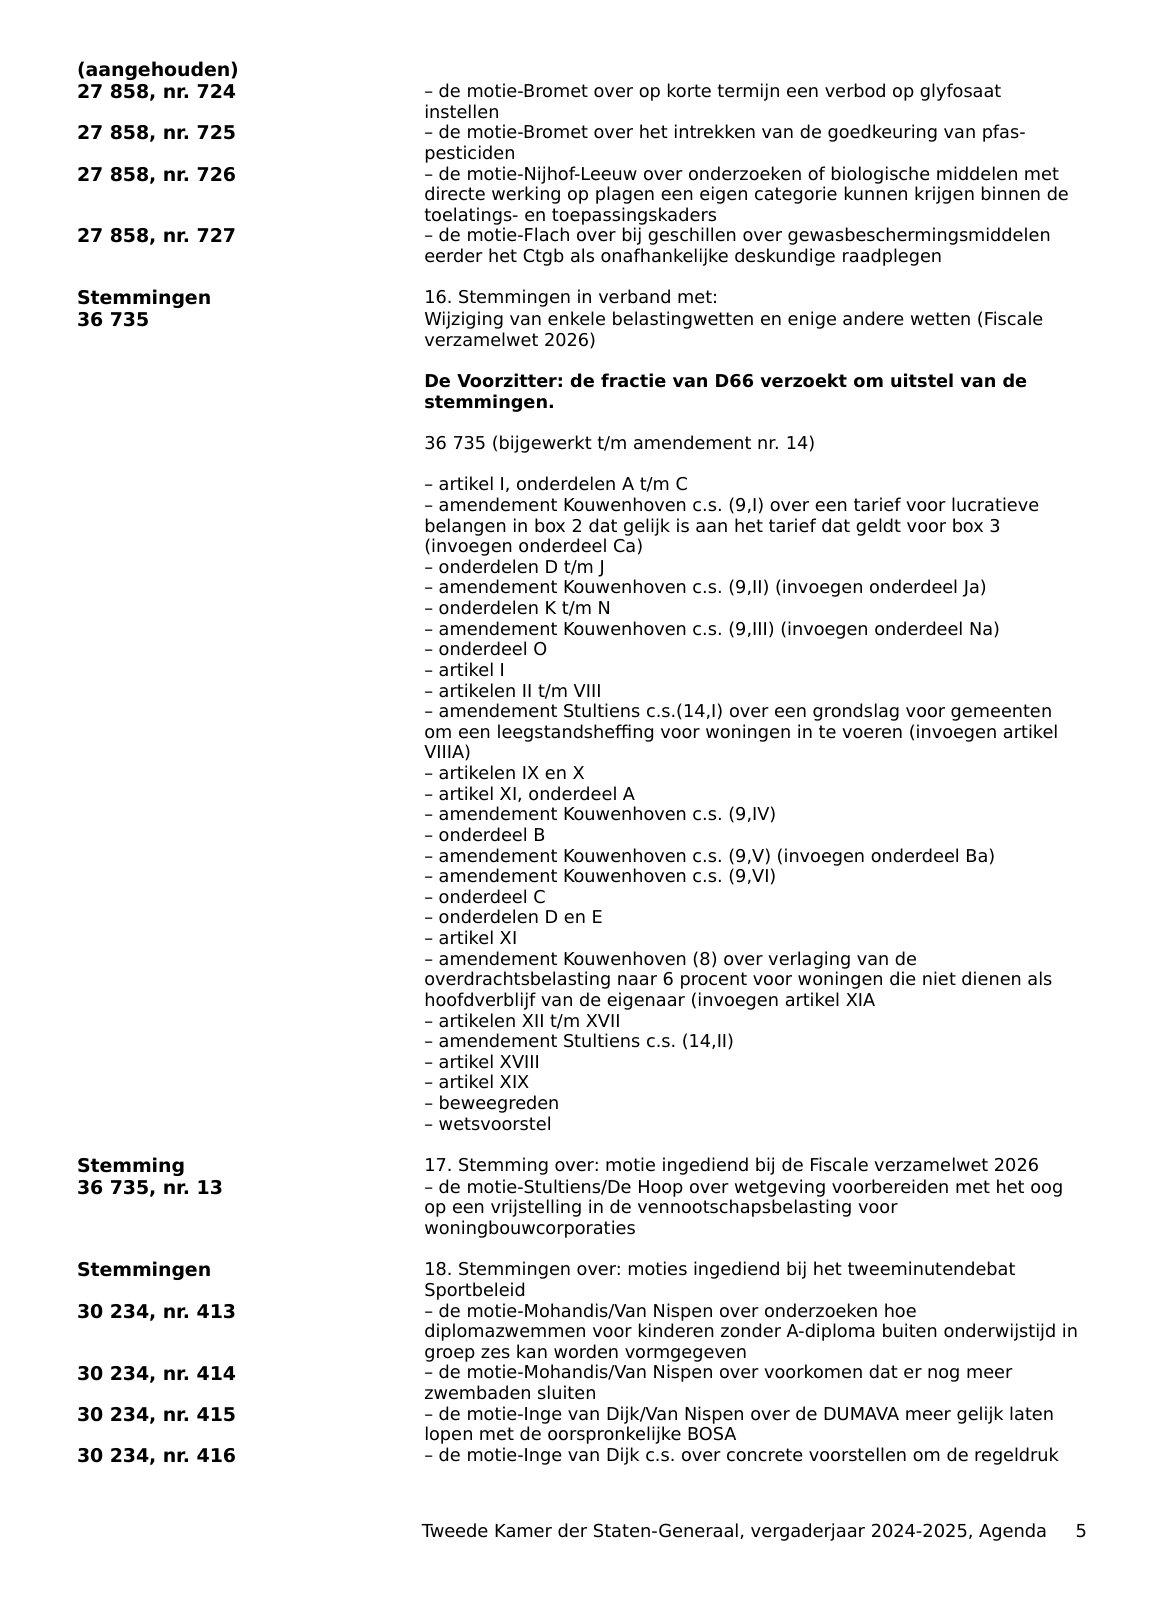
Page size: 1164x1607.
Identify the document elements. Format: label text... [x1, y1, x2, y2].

table_cell – de motie-Mohandis/Van Nispen over onderzoeken hoe diplomazwemmen voor kinderen zonder A-diploma buiten onderwijstijd in groep zes kan worden vormgegeven [418, 1301, 1087, 1362]
table_cell [401, 225, 418, 267]
table_cell Stemmingen [77, 1259, 401, 1301]
table_cell [401, 454, 418, 474]
table_cell [418, 59, 1087, 81]
table_cell – amendement Kouwenhoven c.s. (9,V) (invoegen onderdeel Ba) [418, 846, 1087, 866]
table_cell [401, 639, 418, 660]
table_cell [418, 454, 1087, 474]
table_cell [401, 1134, 418, 1155]
table_cell [401, 784, 418, 804]
table_cell [77, 557, 401, 577]
table_cell [401, 122, 418, 163]
table_cell – amendement Kouwenhoven c.s. (9,IV) [418, 804, 1087, 825]
table_cell [418, 351, 1087, 371]
table_cell [401, 59, 418, 81]
table_cell [401, 804, 418, 825]
table_cell – de motie-Nijhof-Leeuw over onderzoeken of biologische middelen met directe werking op plagen een eigen categorie kunnen krijgen binnen de toelatings- en toepassingskaders [418, 164, 1087, 225]
table_cell [401, 866, 418, 887]
table_cell – amendement Stultiens c.s. (14,II) [418, 1031, 1087, 1052]
table_cell [401, 557, 418, 577]
table_cell [401, 1031, 418, 1052]
table_cell 36 735 (bijgewerkt t/m amendement nr. 14) [418, 433, 1087, 454]
table_cell [77, 949, 401, 1011]
table_cell [401, 371, 418, 412]
table_cell [77, 639, 401, 660]
table_cell [401, 701, 418, 763]
table_cell 27 858, nr. 725 [77, 122, 401, 163]
table_cell [77, 1114, 401, 1134]
table_cell [77, 1052, 401, 1072]
table_cell – de motie-Inge van Dijk c.s. over concrete voorstellen om de regeldruk [418, 1445, 1087, 1467]
table_cell [401, 474, 418, 495]
table_cell [401, 1114, 418, 1134]
table_cell [401, 1301, 418, 1362]
table_cell [401, 578, 418, 598]
table_cell [401, 846, 418, 866]
table_cell – beweegreden [418, 1093, 1087, 1114]
table_cell – onderdeel C [418, 887, 1087, 907]
table_cell [77, 784, 401, 804]
table_cell [77, 1031, 401, 1052]
table_cell [401, 825, 418, 846]
table_cell [401, 287, 418, 309]
table_cell [77, 1011, 401, 1031]
table_cell – onderdelen K t/m N [418, 598, 1087, 619]
table_cell 30 234, nr. 416 [77, 1445, 401, 1467]
table_cell 27 858, nr. 727 [77, 225, 401, 267]
table_cell [77, 1239, 401, 1259]
table_cell [401, 433, 418, 454]
table_cell – de motie-Stultiens/De Hoop over wetgeving voorbereiden met het oog op een vrijstelling in de vennootschapsbelasting voor woningbouwcorporaties [418, 1177, 1087, 1239]
table_cell 27 858, nr. 724 [77, 81, 401, 122]
table_cell [77, 351, 401, 371]
table_cell – artikel XVIII [418, 1052, 1087, 1072]
table_cell [401, 164, 418, 225]
table_cell [77, 454, 401, 474]
table_cell – onderdelen D t/m J [418, 557, 1087, 577]
table_cell – onderdeel B [418, 825, 1087, 846]
table_cell – artikel XI, onderdeel A [418, 784, 1087, 804]
table_cell [401, 1259, 418, 1301]
table_cell – de motie-Bromet over het intrekken van de goedkeuring van pfas-pesticiden [418, 122, 1087, 163]
table_cell – artikel I [418, 660, 1087, 681]
table_cell – de motie-Bromet over op korte termijn een verbod op glyfosaat instellen [418, 81, 1087, 122]
table_cell – amendement Kouwenhoven c.s. (9,II) (invoegen onderdeel Ja) [418, 578, 1087, 598]
table_cell 36 735 [77, 309, 401, 351]
table_cell [401, 908, 418, 928]
table_cell – amendement Kouwenhoven c.s. (9,VI) [418, 866, 1087, 887]
table_cell [401, 1239, 418, 1259]
table_cell 17. Stemming over: motie ingediend bij de Fiscale verzamelwet 2026 [418, 1155, 1087, 1177]
table_cell Wijziging van enkele belastingwetten en enige andere wetten (Fiscale verzamelwet 2026) [418, 309, 1087, 351]
table_cell [401, 887, 418, 907]
table_cell 16. Stemmingen in verband met: [418, 287, 1087, 309]
table_cell (aangehouden) [77, 59, 401, 81]
table_cell [401, 495, 418, 557]
table_cell [77, 371, 401, 412]
table_cell – artikel XIX [418, 1073, 1087, 1093]
table_cell [77, 804, 401, 825]
table_cell [418, 1239, 1087, 1259]
table_cell [401, 413, 418, 433]
table_cell [401, 598, 418, 619]
table_cell [401, 681, 418, 701]
table_cell – wetsvoorstel [418, 1114, 1087, 1134]
table_cell [401, 1052, 418, 1072]
table_cell – de motie-Mohandis/Van Nispen over voorkomen dat er nog meer zwembaden sluiten [418, 1363, 1087, 1404]
table_cell [77, 825, 401, 846]
table_cell 30 234, nr. 413 [77, 1301, 401, 1362]
table_cell – onderdeel O [418, 639, 1087, 660]
table_cell [77, 1073, 401, 1093]
table_cell [77, 578, 401, 598]
table_cell – de motie-Inge van Dijk/Van Nispen over de DUMAVA meer gelijk laten lopen met de oorspronkelijke BOSA [418, 1404, 1087, 1445]
table_cell [401, 949, 418, 1011]
table_cell [401, 619, 418, 639]
table_cell – onderdelen D en E [418, 908, 1087, 928]
table_cell [77, 1134, 401, 1155]
table_cell – artikel I, onderdelen A t/m C [418, 474, 1087, 495]
table_cell [401, 1093, 418, 1114]
table_cell [77, 598, 401, 619]
table_cell [77, 928, 401, 949]
table_cell [401, 1177, 418, 1239]
table_cell – de motie-Flach over bij geschillen over gewasbeschermingsmiddelen eerder het Ctgb als onafhankelijke deskundige raadplegen [418, 225, 1087, 267]
table_cell – artikelen IX en X [418, 763, 1087, 784]
table_cell [401, 1445, 418, 1467]
table_cell [77, 619, 401, 639]
table_cell [77, 846, 401, 866]
table_cell [401, 660, 418, 681]
table_cell 36 735, nr. 13 [77, 1177, 401, 1239]
table_cell – artikelen XII t/m XVII [418, 1011, 1087, 1031]
table_cell 27 858, nr. 726 [77, 164, 401, 225]
table_cell [401, 1155, 418, 1177]
table_cell 30 234, nr. 414 [77, 1363, 401, 1404]
table_cell [77, 433, 401, 454]
table_cell [77, 474, 401, 495]
table_cell [401, 928, 418, 949]
table_cell – artikelen II t/m VIII [418, 681, 1087, 701]
table_cell – amendement Kouwenhoven c.s. (9,I) over een tarief voor lucratieve belangen in box 2 dat gelijk is aan het tarief dat geldt voor box 3 (invoegen onderdeel Ca) [418, 495, 1087, 557]
table_cell [77, 495, 401, 557]
table_cell – amendement Kouwenhoven (8) over verlaging van de overdrachtsbelasting naar 6 procent voor woningen die niet dienen als hoofdverblijf van de eigenaar (invoegen artikel XIA [418, 949, 1087, 1011]
table_cell – artikel XI [418, 928, 1087, 949]
table_cell [77, 681, 401, 701]
table_cell [418, 267, 1087, 287]
table_cell [418, 413, 1087, 433]
table_cell [401, 309, 418, 351]
table_cell [77, 701, 401, 763]
table_cell – amendement Stultiens c.s.(14,I) over een grondslag voor gemeenten om een leegstandsheffing voor woningen in te voeren (invoegen artikel VIIIA) [418, 701, 1087, 763]
table_cell [77, 763, 401, 784]
table_cell – amendement Kouwenhoven c.s. (9,III) (invoegen onderdeel Na) [418, 619, 1087, 639]
table_cell [401, 1404, 418, 1445]
table_cell [401, 1363, 418, 1404]
table_cell [77, 1093, 401, 1114]
table_cell [401, 267, 418, 287]
table_cell [401, 763, 418, 784]
table_cell [77, 866, 401, 887]
table_cell De Voorzitter: de fractie van D66 verzoekt om uitstel van de stemmingen. [418, 371, 1087, 412]
table_cell [418, 1134, 1087, 1155]
table_cell Stemmingen [77, 287, 401, 309]
table_cell [401, 351, 418, 371]
table_cell [77, 413, 401, 433]
table_cell [401, 81, 418, 122]
table_cell [401, 1073, 418, 1093]
table_cell [401, 1011, 418, 1031]
table_cell [77, 660, 401, 681]
table_cell [77, 908, 401, 928]
table_cell Stemming [77, 1155, 401, 1177]
table_cell 18. Stemmingen over: moties ingediend bij het tweeminutendebat Sportbeleid [418, 1259, 1087, 1301]
table_cell [77, 267, 401, 287]
table_cell 30 234, nr. 415 [77, 1404, 401, 1445]
table_cell [77, 887, 401, 907]
